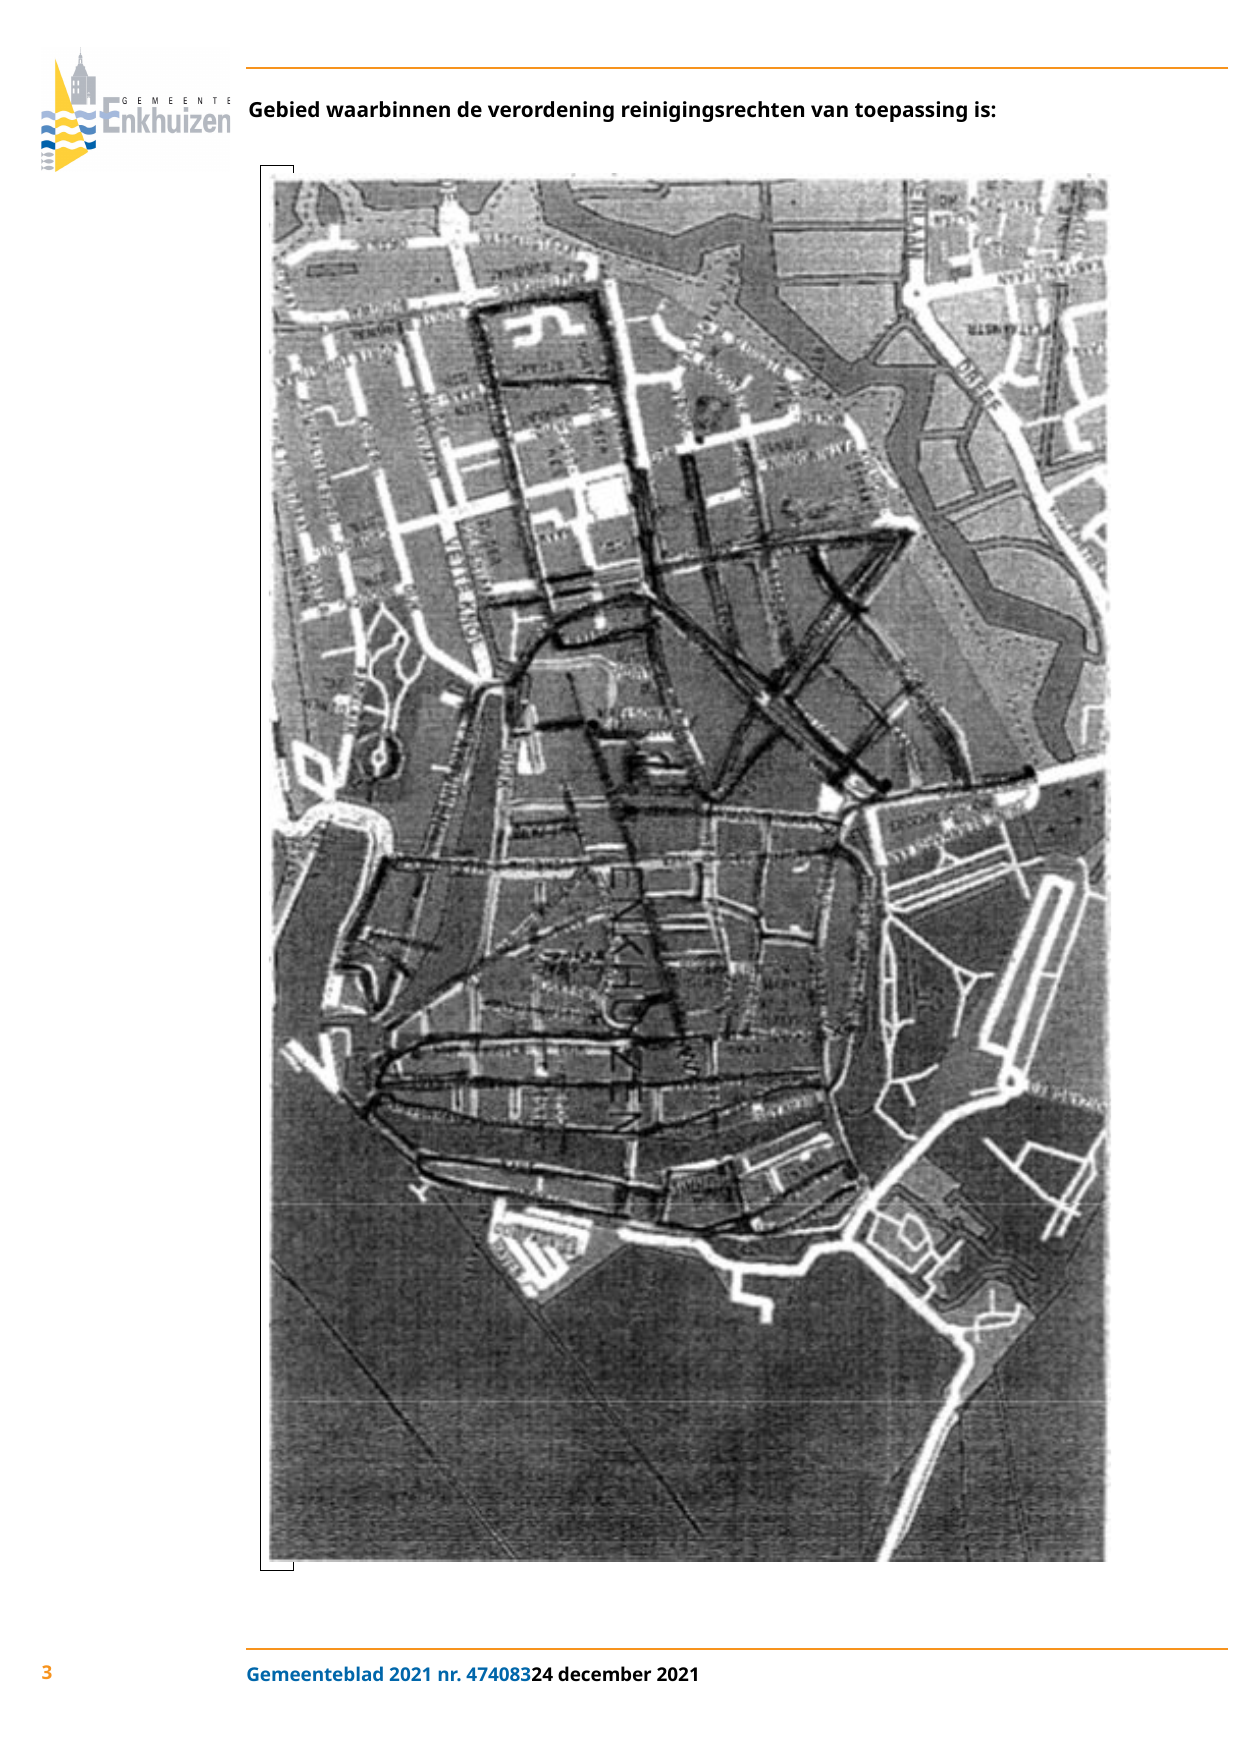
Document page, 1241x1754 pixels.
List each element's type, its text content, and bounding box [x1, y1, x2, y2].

picture [268, 173, 1112, 1562]
picture [41, 47, 231, 172]
text Gebied waarbinnen de verordening reinigingsrechten van toepassing is: [248, 95, 1152, 123]
